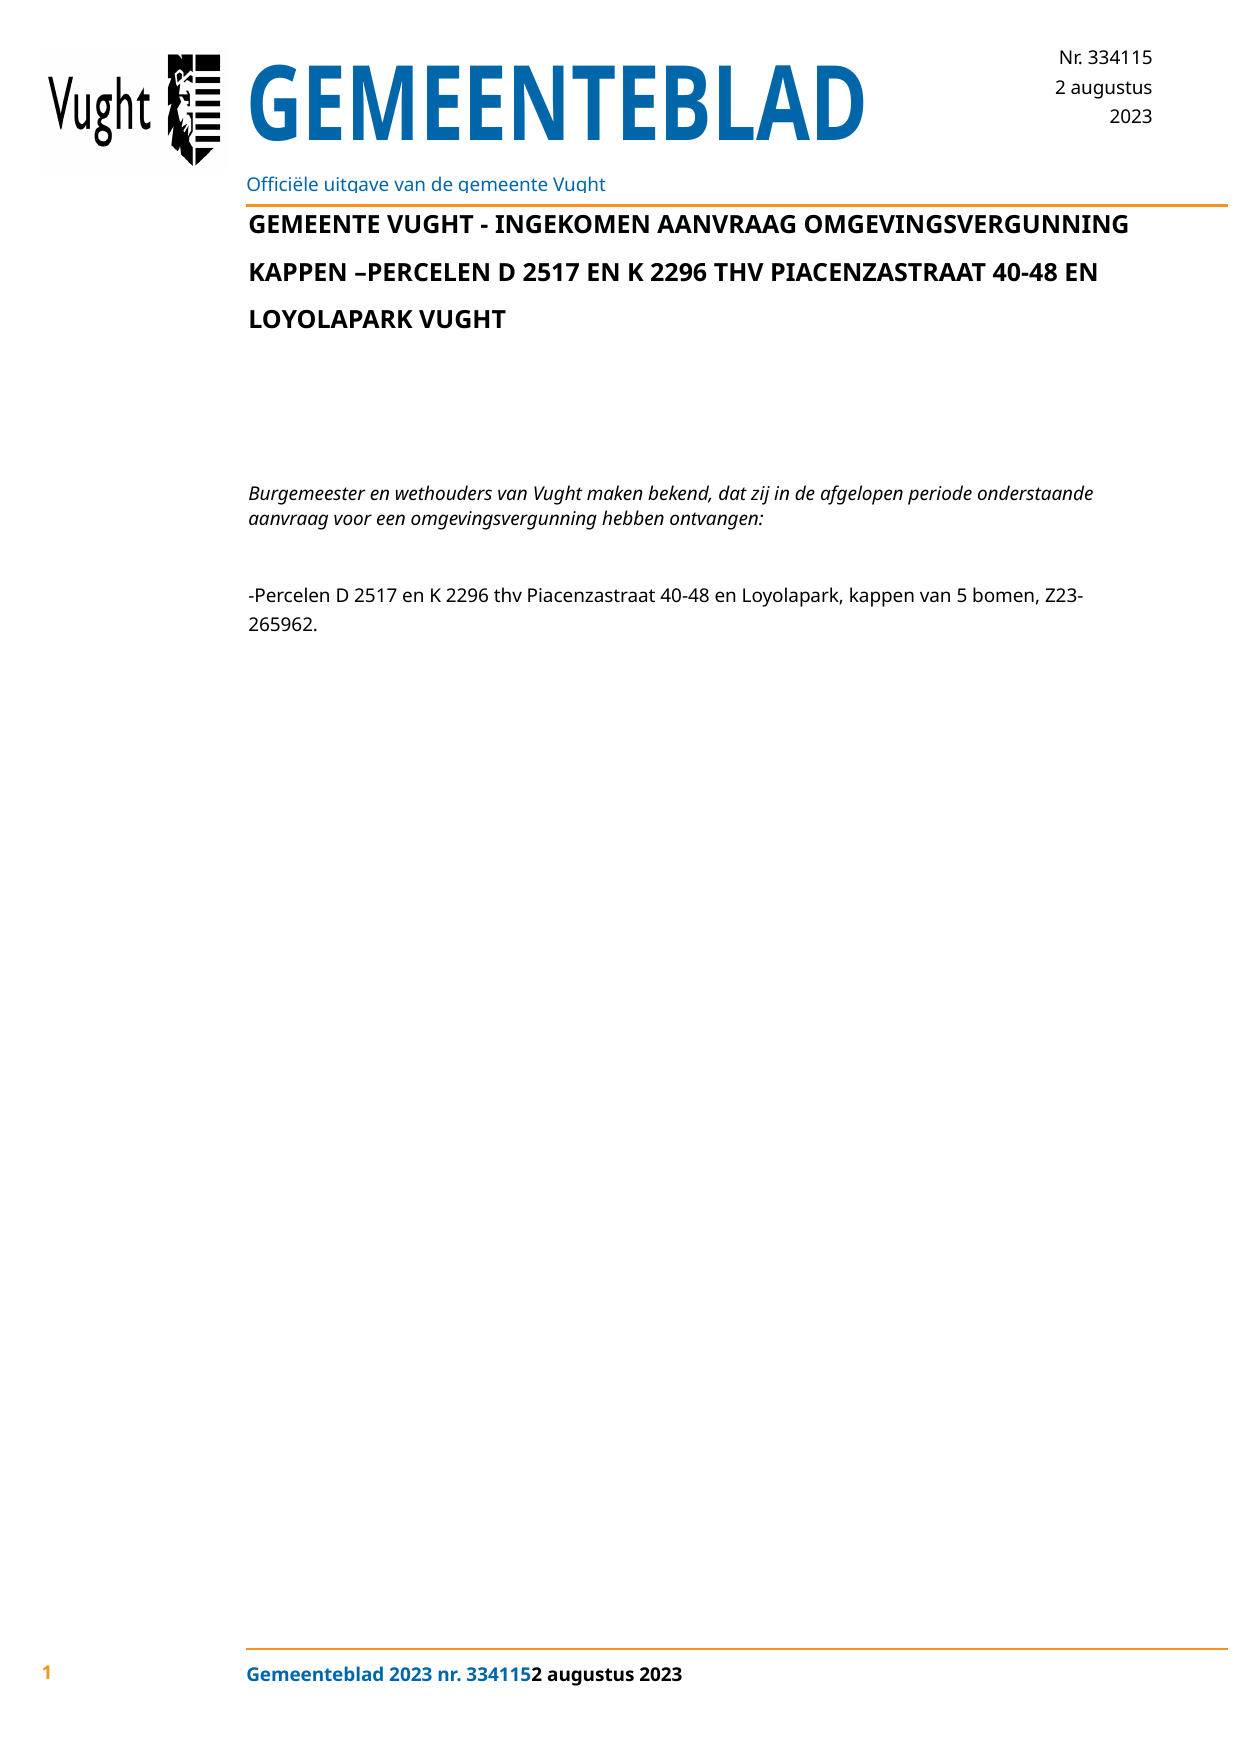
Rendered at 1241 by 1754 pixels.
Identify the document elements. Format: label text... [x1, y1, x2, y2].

text GEMEENTE VUGHT - INGEKOMEN AANVRAAG OMGEVINGSVERGUNNING KAPPEN –PERCELEN D 2517 EN K 2296 THV PIACENZASTRAAT 40-48 EN LOYOLAPARK VUGHT [248, 207, 1152, 336]
picture [41, 47, 231, 172]
text Burgemeester en wethouders van Vught maken bekend, dat zij in de afgelopen periode onderstaande aanvraag voor een omgevingsvergunning hebben ontvangen: [248, 480, 1152, 531]
text -Percelen D 2517 en K 2296 thv Piacenzastraat 40-48 en Loyolapark, kappen van 5 bomen, Z23-265962. [248, 582, 1152, 637]
